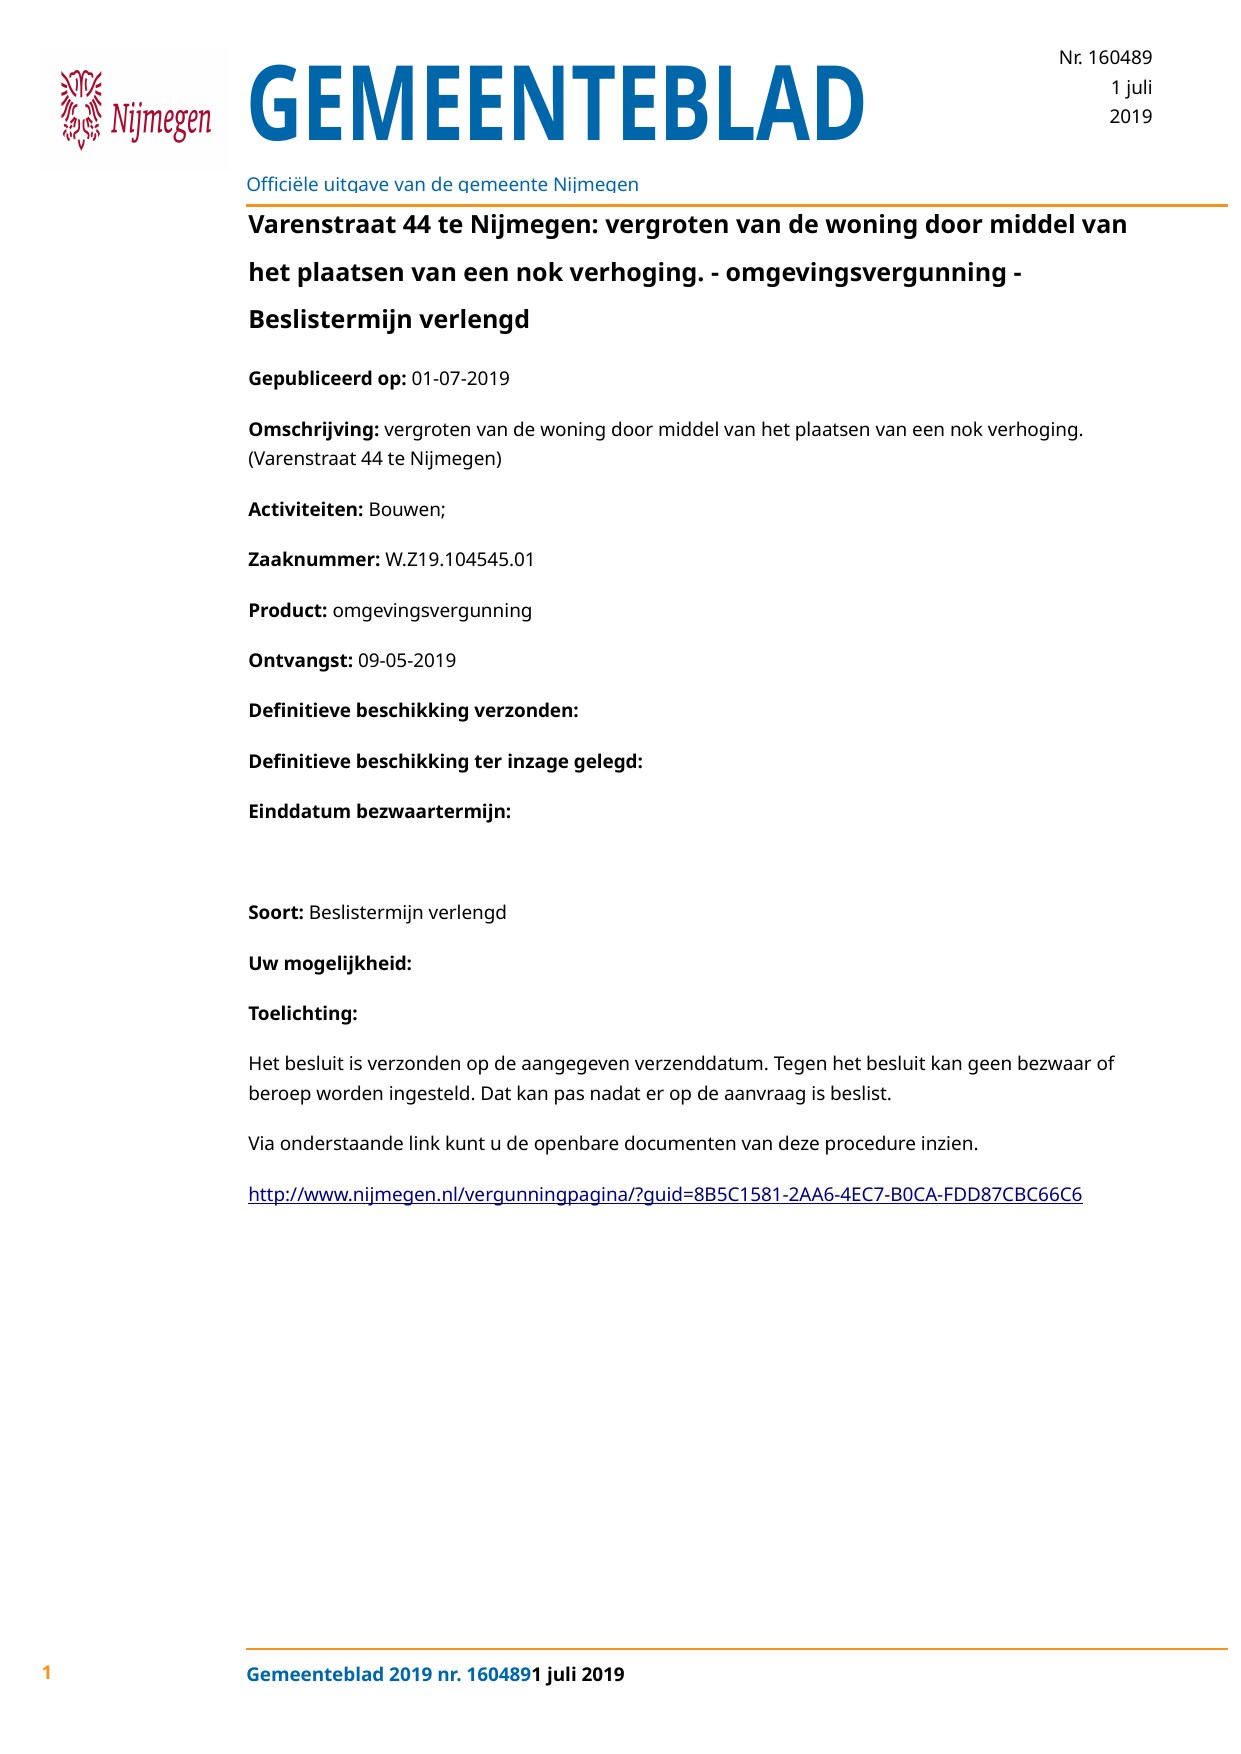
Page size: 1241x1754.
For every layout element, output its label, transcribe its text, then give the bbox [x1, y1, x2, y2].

text Definitieve beschikking ter inzage gelegd: [248, 748, 1152, 774]
text Varenstraat 44 te Nijmegen: vergroten van de woning door middel van het plaatsen van een nok verhoging. - omgevingsvergunning - Beslistermijn verlengd [248, 207, 1152, 336]
text Zaaknummer: W.Z19.104545.01 [248, 546, 1152, 572]
text Het besluit is verzonden op de aangegeven verzenddatum. Tegen het besluit kan geen bezwaar of beroep worden ingesteld. Dat kan pas nadat er op de aanvraag is beslist. [248, 1051, 1152, 1106]
text Definitieve beschikking verzonden: [248, 698, 1152, 723]
text Toelichting: [248, 1000, 1152, 1026]
text Soort: Beslistermijn verlengd [248, 899, 1152, 925]
text Einddatum bezwaartermijn: [248, 798, 1152, 824]
text Ontvangst: 09-05-2019 [248, 647, 1152, 673]
text Via onderstaande link kunt u de openbare documenten van deze procedure inzien. [248, 1131, 1152, 1156]
text Uw mogelijkheid: [248, 950, 1152, 975]
text Product: omgevingsvergunning [248, 597, 1152, 622]
picture [41, 47, 231, 172]
text http://www.nijmegen.nl/vergunningpagina/?guid=8B5C1581-2AA6-4EC7-B0CA-FDD87CBC66C6 [248, 1181, 1152, 1207]
text Omschrijving: vergroten van de woning door middel van het plaatsen van een nok verhoging. (Varenstraat 44 te Nijmegen) [248, 416, 1152, 471]
text Gepubliceerd op: 01-07-2019 [248, 366, 1152, 391]
text Activiteiten: Bouwen; [248, 496, 1152, 522]
